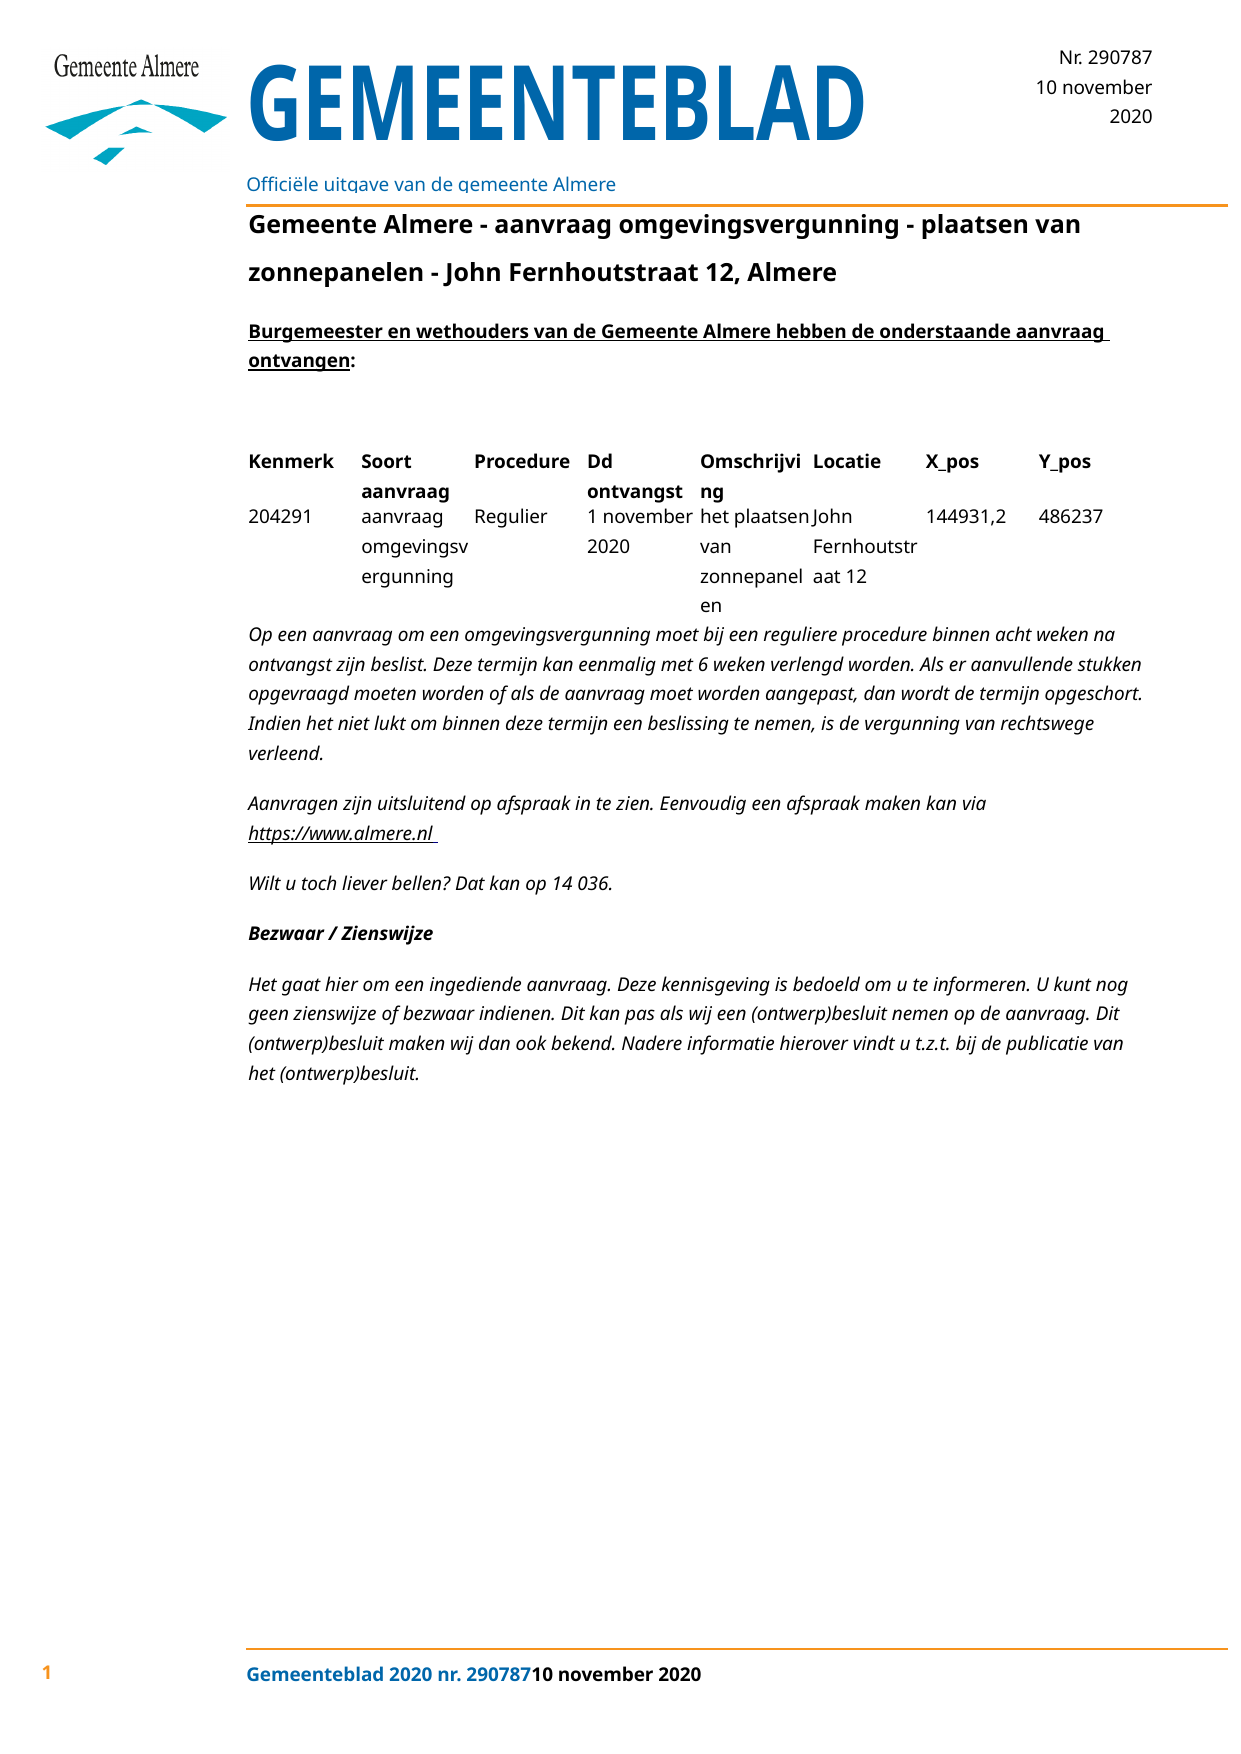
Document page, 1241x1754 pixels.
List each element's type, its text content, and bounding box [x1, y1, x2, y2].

table_header Y_pos [1039, 449, 1152, 504]
table_cell aanvraag omgevingsvergunning [361, 504, 474, 618]
table_header Omschrijving [700, 449, 813, 504]
table_cell het plaatsen van zonnepanelen [700, 504, 813, 618]
text Aanvragen zijn uitsluitend op afspraak in te zien. Eenvoudig een afspraak maken kan via https://www.almere.nl [248, 790, 1152, 846]
picture [41, 47, 231, 172]
text Burgemeester en wethouders van de Gemeente Almere hebben de onderstaande aanvraag ontvangen: [248, 318, 1152, 373]
text Op een aanvraag om een omgevingsvergunning moet bij een reguliere procedure binnen acht weken na ontvangst zijn beslist. Deze termijn kan eenmalig met 6 weken verlengd worden. Als er aanvullende stukken opgevraagd moeten worden of als de aanvraag moet worden aangepast, dan wordt de termijn opgeschort. Indien het niet lukt om binnen deze termijn een beslissing te nemen, is de vergunning van rechtswege verleend. [248, 621, 1152, 766]
table_header Procedure [474, 449, 587, 504]
text Bezwaar / Zienswijze [248, 921, 1152, 946]
table_header X_pos [926, 449, 1038, 504]
text Gemeente Almere - aanvraag omgevingsvergunning - plaatsen van zonnepanelen - John Fernhoutstraat 12, Almere [248, 207, 1152, 288]
table_header Locatie [813, 449, 926, 504]
table_cell John Fernhoutstraat 12 [813, 504, 926, 618]
text Het gaat hier om een ingediende aanvraag. Deze kennisgeving is bedoeld om u te informeren. U kunt nog geen zienswijze of bezwaar indienen. Dit kan pas als wij een (ontwerp)besluit nemen op de aanvraag. Dit (ontwerp)besluit maken wij dan ook bekend. Nadere informatie hierover vindt u t.z.t. bij de publicatie van het (ontwerp)besluit. [248, 971, 1152, 1086]
table_cell 486237 [1039, 504, 1152, 618]
table_cell 144931,2 [926, 504, 1038, 618]
table_cell Regulier [474, 504, 587, 618]
table_cell 1 november 2020 [587, 504, 700, 618]
table_header Kenmerk [248, 449, 361, 504]
table_header Soort aanvraag [361, 449, 474, 504]
text Wilt u toch liever bellen? Dat kan op 14 036. [248, 870, 1152, 896]
table_cell 204291 [248, 504, 361, 618]
table_header Dd ontvangst [587, 449, 700, 504]
